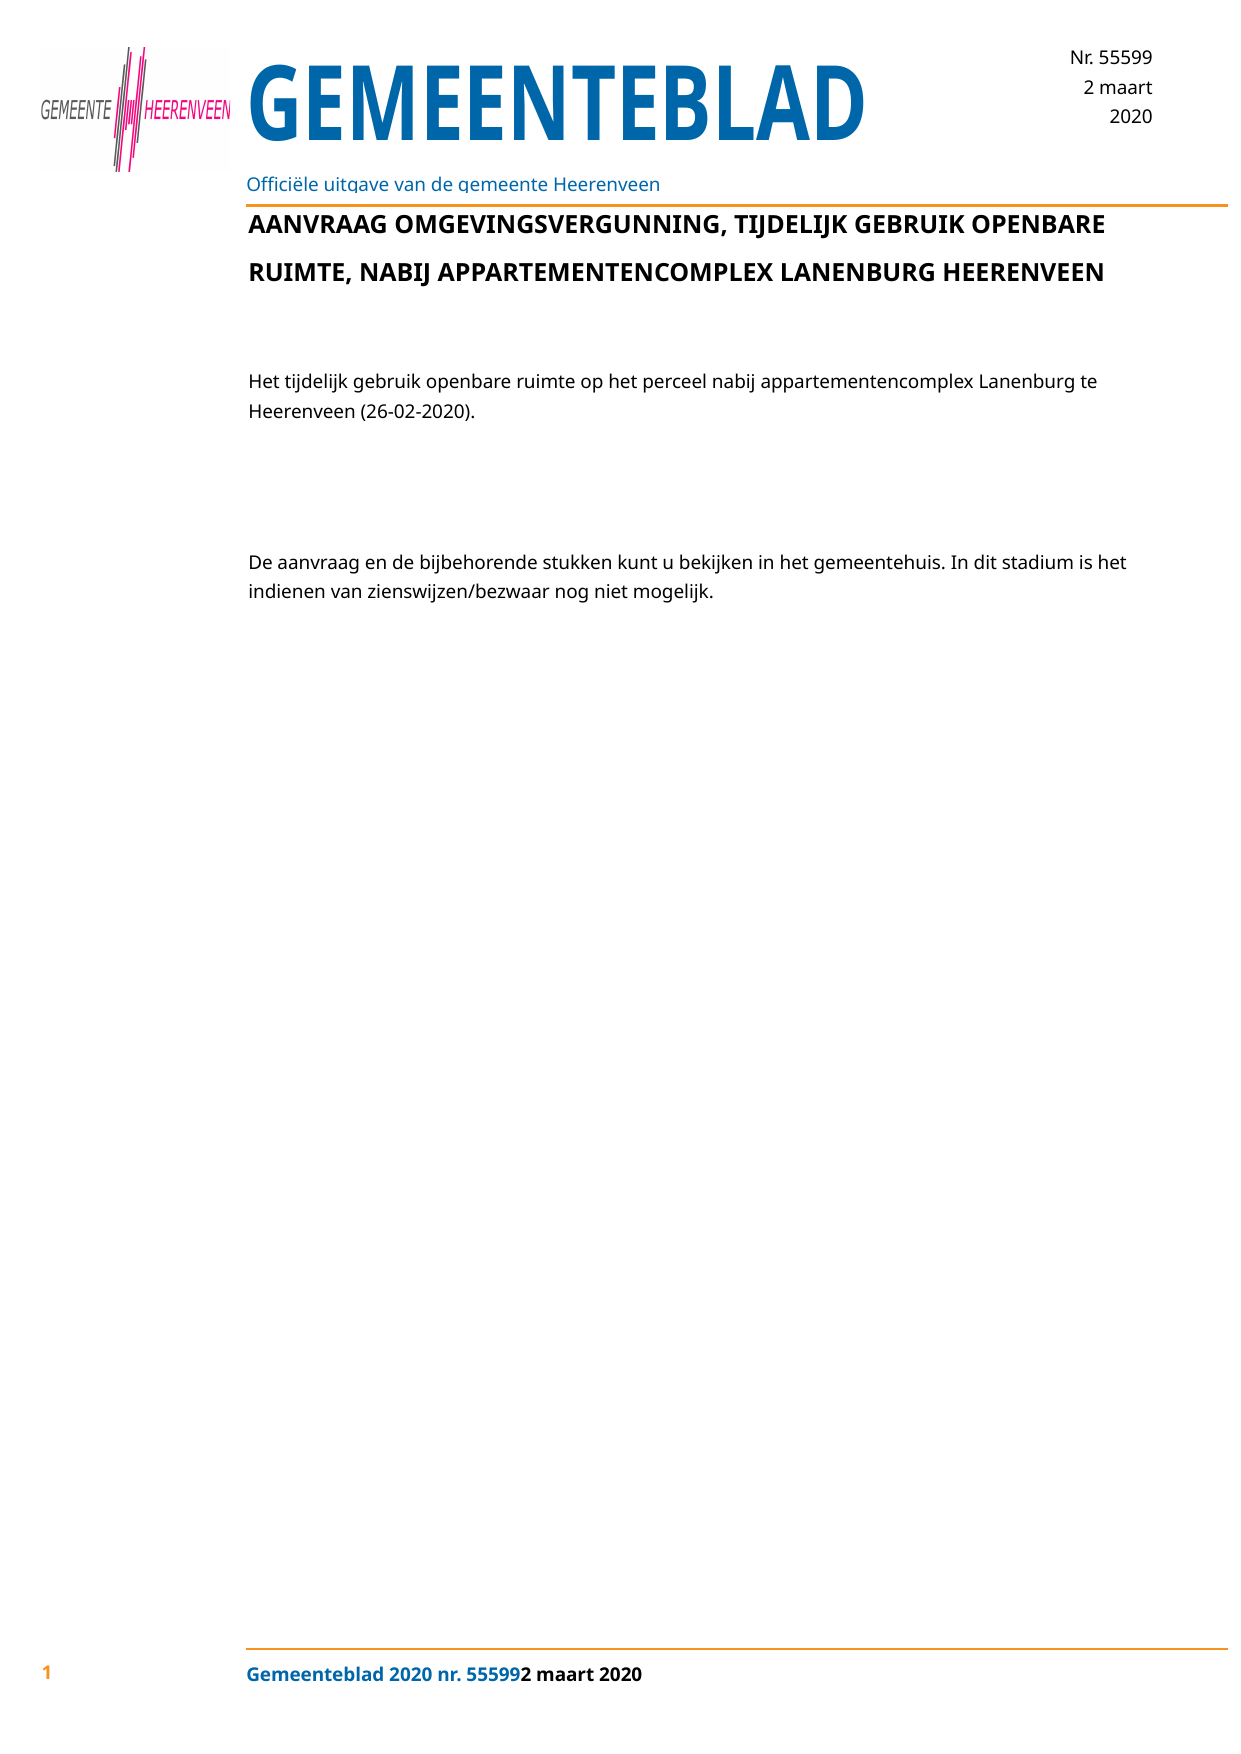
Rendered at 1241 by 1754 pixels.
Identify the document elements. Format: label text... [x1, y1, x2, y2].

text Het tijdelijk gebruik openbare ruimte op het perceel nabij appartementencomplex Lanenburg te Heerenveen (26-02-2020). [248, 368, 1152, 424]
picture [41, 47, 231, 172]
text AANVRAAG OMGEVINGSVERGUNNING, TIJDELIJK GEBRUIK OPENBARE RUIMTE, NABIJ APPARTEMENTENCOMPLEX LANENBURG HEERENVEEN [248, 207, 1152, 288]
text De aanvraag en de bijbehorende stukken kunt u bekijken in het gemeentehuis. In dit stadium is het indienen van zienswijzen/bezwaar nog niet mogelijk. [248, 549, 1152, 604]
